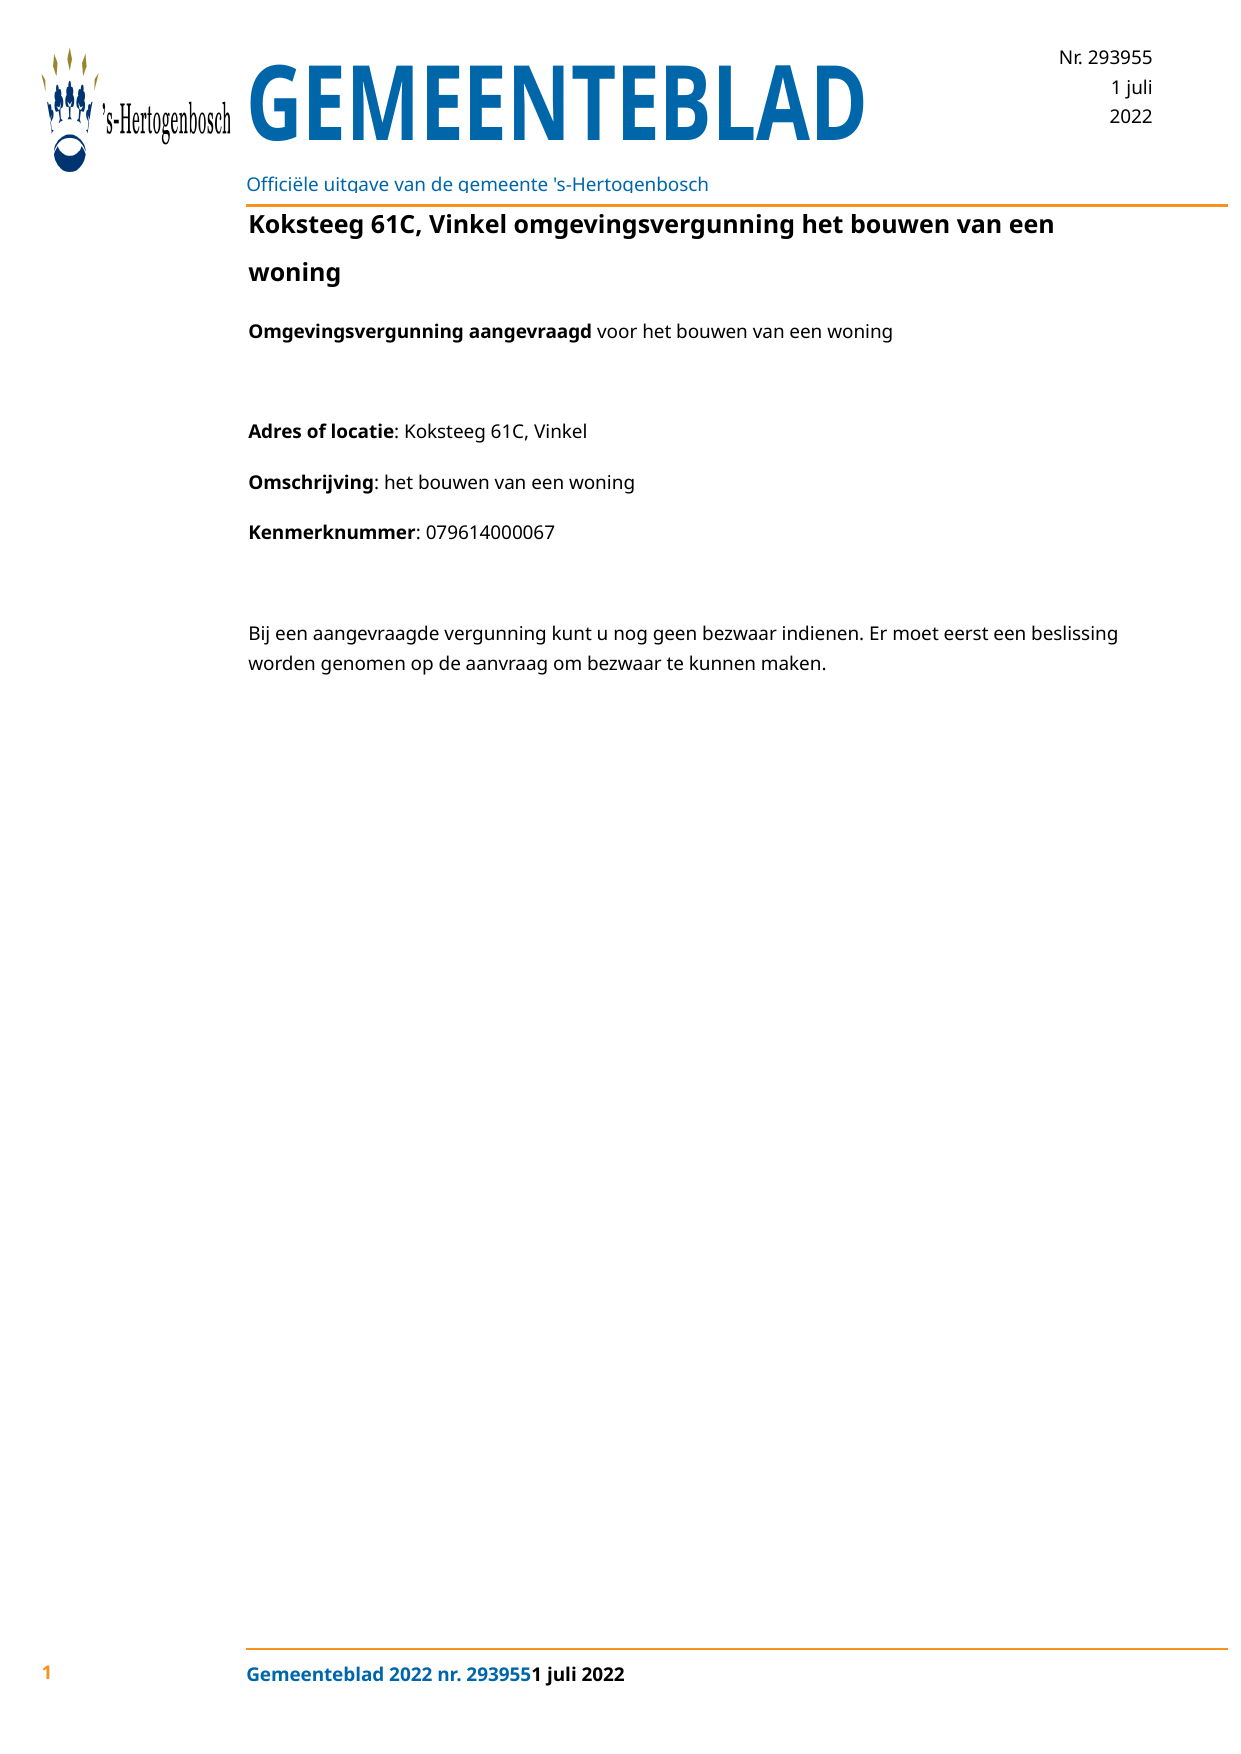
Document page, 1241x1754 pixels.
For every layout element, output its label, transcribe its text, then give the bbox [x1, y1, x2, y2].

text Koksteeg 61C, Vinkel omgevingsvergunning het bouwen van een woning [248, 207, 1152, 288]
text Bij een aangevraagde vergunning kunt u nog geen bezwaar indienen. Er moet eerst een beslissing worden genomen op de aanvraag om bezwaar te kunnen maken. [248, 620, 1152, 676]
text Omgevingsvergunning aangevraagd voor het bouwen van een woning [248, 318, 1152, 344]
picture [41, 47, 231, 172]
text Kenmerknummer: 079614000067 [248, 519, 1152, 545]
text Adres of locatie: Koksteeg 61C, Vinkel [248, 419, 1152, 444]
text Omschrijving: het bouwen van een woning [248, 469, 1152, 495]
